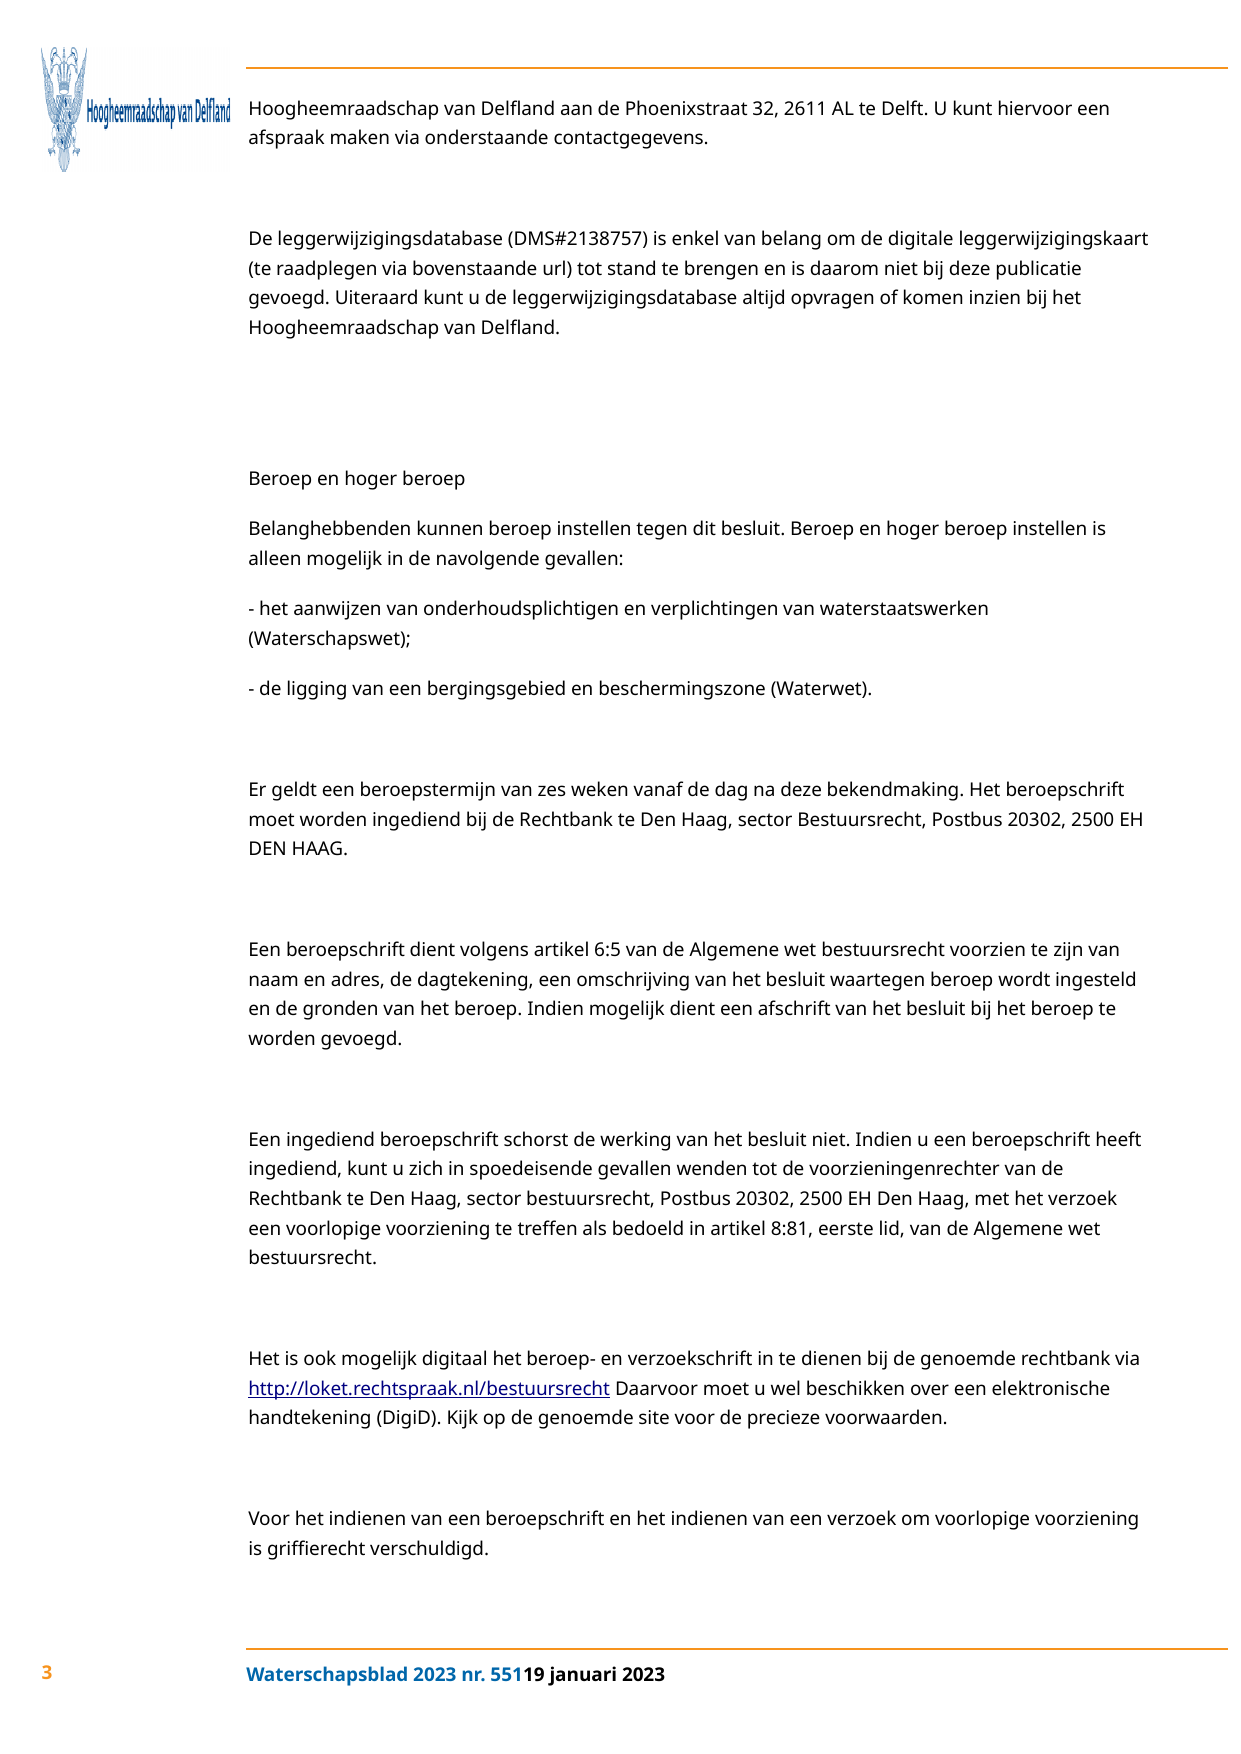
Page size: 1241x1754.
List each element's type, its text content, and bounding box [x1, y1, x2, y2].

text Hoogheemraadschap van Delfland aan de Phoenixstraat 32, 2611 AL te Delft. U kunt hiervoor een afspraak maken via onderstaande contactgegevens. [248, 95, 1152, 150]
text Beroep en hoger beroep [248, 465, 1152, 491]
text Voor het indienen van een beroepschrift en het indienen van een verzoek om voorlopige voorziening is griffierecht verschuldigd. [248, 1505, 1152, 1561]
text Belanghebbenden kunnen beroep instellen tegen dit besluit. Beroep en hoger beroep instellen is alleen mogelijk in de navolgende gevallen: [248, 516, 1152, 571]
text Een ingediend beroepschrift schorst de werking van het besluit niet. Indien u een beroepschrift heeft ingediend, kunt u zich in spoedeisende gevallen wenden tot de voorzieningenrechter van de Rechtbank te Den Haag, sector bestuursrecht, Postbus 20302, 2500 EH Den Haag, met het verzoek een voorlopige voorziening te treffen als bedoeld in artikel 8:81, eerste lid, van de Algemene wet bestuursrecht. [248, 1126, 1152, 1270]
text Er geldt een beroepstermijn van zes weken vanaf de dag na deze bekendmaking. Het beroepschrift moet worden ingediend bij de Rechtbank te Den Haag, sector Bestuursrecht, Postbus 20302, 2500 EH DEN HAAG. [248, 776, 1152, 861]
text - de ligging van een bergingsgebied en beschermingszone (Waterwet). [248, 676, 1152, 701]
text Een beroepschrift dient volgens artikel 6:5 van de Algemene wet bestuursrecht voorzien te zijn van naam en adres, de dagtekening, een omschrijving van het besluit waartegen beroep wordt ingesteld en de gronden van het beroep. Indien mogelijk dient een afschrift van het besluit bij het beroep te worden gevoegd. [248, 936, 1152, 1051]
picture [41, 47, 231, 172]
text De leggerwijzigingsdatabase (DMS#2138757) is enkel van belang om de digitale leggerwijzigingskaart (te raadplegen via bovenstaande url) tot stand te brengen en is daarom niet bij deze publicatie gevoegd. Uiteraard kunt u de leggerwijzigingsdatabase altijd opvragen of komen inzien bij het Hoogheemraadschap van Delfland. [248, 225, 1152, 340]
text Het is ook mogelijk digitaal het beroep- en verzoekschrift in te dienen bij de genoemde rechtbank via http://loket.rechtspraak.nl/bestuursrecht Daarvoor moet u wel beschikken over een elektronische handtekening (DigiD). Kijk op de genoemde site voor de precieze voorwaarden. [248, 1345, 1152, 1430]
text - het aanwijzen van onderhoudsplichtigen en verplichtingen van waterstaatswerken (Waterschapswet); [248, 596, 1152, 651]
